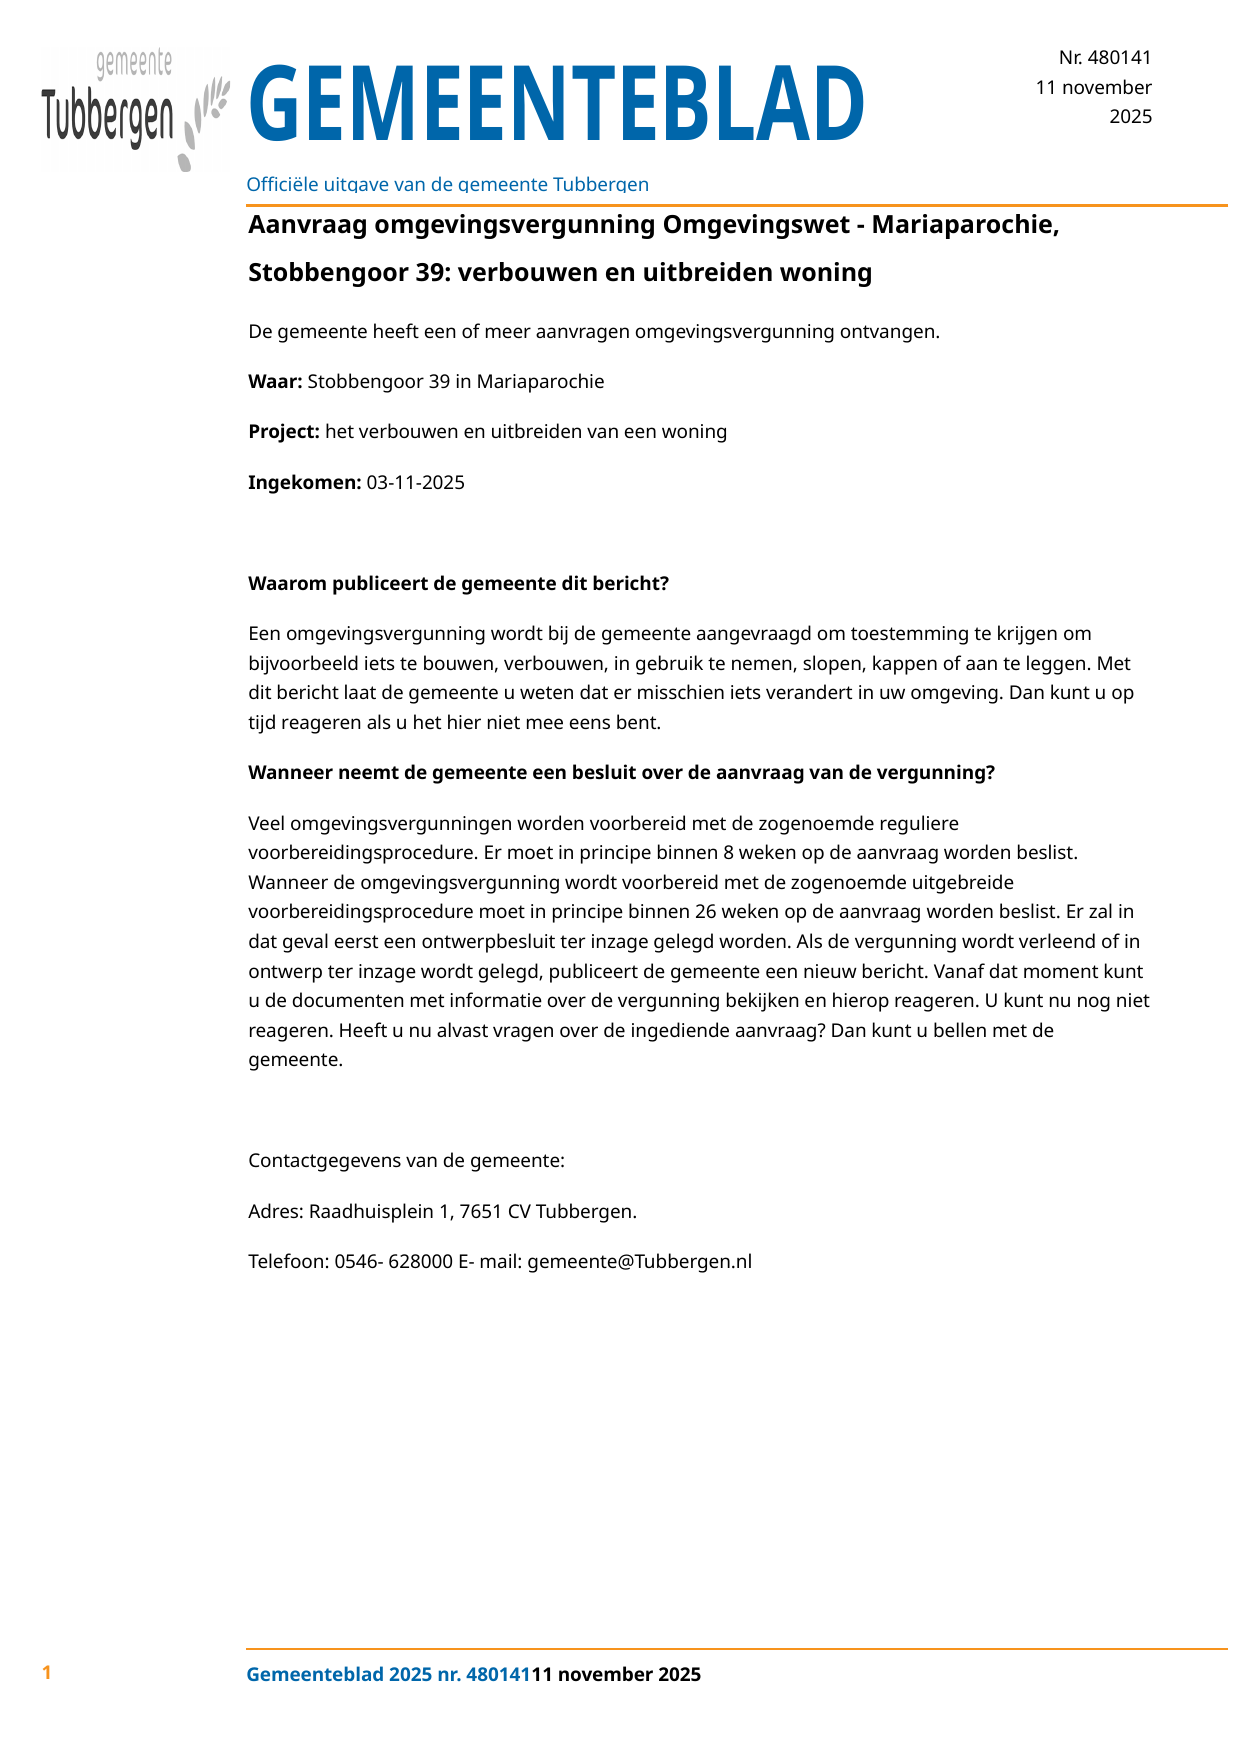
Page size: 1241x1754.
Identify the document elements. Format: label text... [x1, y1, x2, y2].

text Aanvraag omgevingsvergunning Omgevingswet - Mariaparochie, Stobbengoor 39: verbouwen en uitbreiden woning [248, 207, 1152, 288]
text Wanneer neemt de gemeente een besluit over de aanvraag van de vergunning? [248, 759, 1152, 785]
text Adres: Raadhuisplein 1, 7651 CV Tubbergen. [248, 1198, 1152, 1224]
text Veel omgevingsvergunningen worden voorbereid met de zogenoemde reguliere voorbereidingsprocedure. Er moet in principe binnen 8 weken op de aanvraag worden beslist. Wanneer de omgevingsvergunning wordt voorbereid met de zogenoemde uitgebreide voorbereidingsprocedure moet in principe binnen 26 weken op de aanvraag worden beslist. Er zal in dat geval eerst een ontwerpbesluit ter inzage gelegd worden. Als de vergunning wordt verleend of in ontwerp ter inzage wordt gelegd, publiceert de gemeente een nieuw bericht. Vanaf dat moment kunt u de documenten met informatie over de vergunning bekijken en hierop reageren. U kunt nu nog niet reageren. Heeft u nu alvast vragen over de ingediende aanvraag? Dan kunt u bellen met de gemeente. [248, 810, 1152, 1072]
text De gemeente heeft een of meer aanvragen omgevingsvergunning ontvangen. [248, 318, 1152, 344]
picture [41, 47, 231, 172]
text Waar: Stobbengoor 39 in Mariaparochie [248, 368, 1152, 394]
text Telefoon: 0546- 628000 E- mail: gemeente@Tubbergen.nl [248, 1248, 1152, 1274]
text Project: het verbouwen en uitbreiden van een woning [248, 419, 1152, 444]
text Een omgevingsvergunning wordt bij de gemeente aangevraagd om toestemming te krijgen om bijvoorbeeld iets te bouwen, verbouwen, in gebruik te nemen, slopen, kappen of aan te leggen. Met dit bericht laat de gemeente u weten dat er misschien iets verandert in uw omgeving. Dan kunt u op tijd reageren als u het hier niet mee eens bent. [248, 620, 1152, 735]
text Waarom publiceert de gemeente dit bericht? [248, 570, 1152, 596]
text Contactgegevens van de gemeente: [248, 1147, 1152, 1173]
text Ingekomen: 03-11-2025 [248, 469, 1152, 495]
